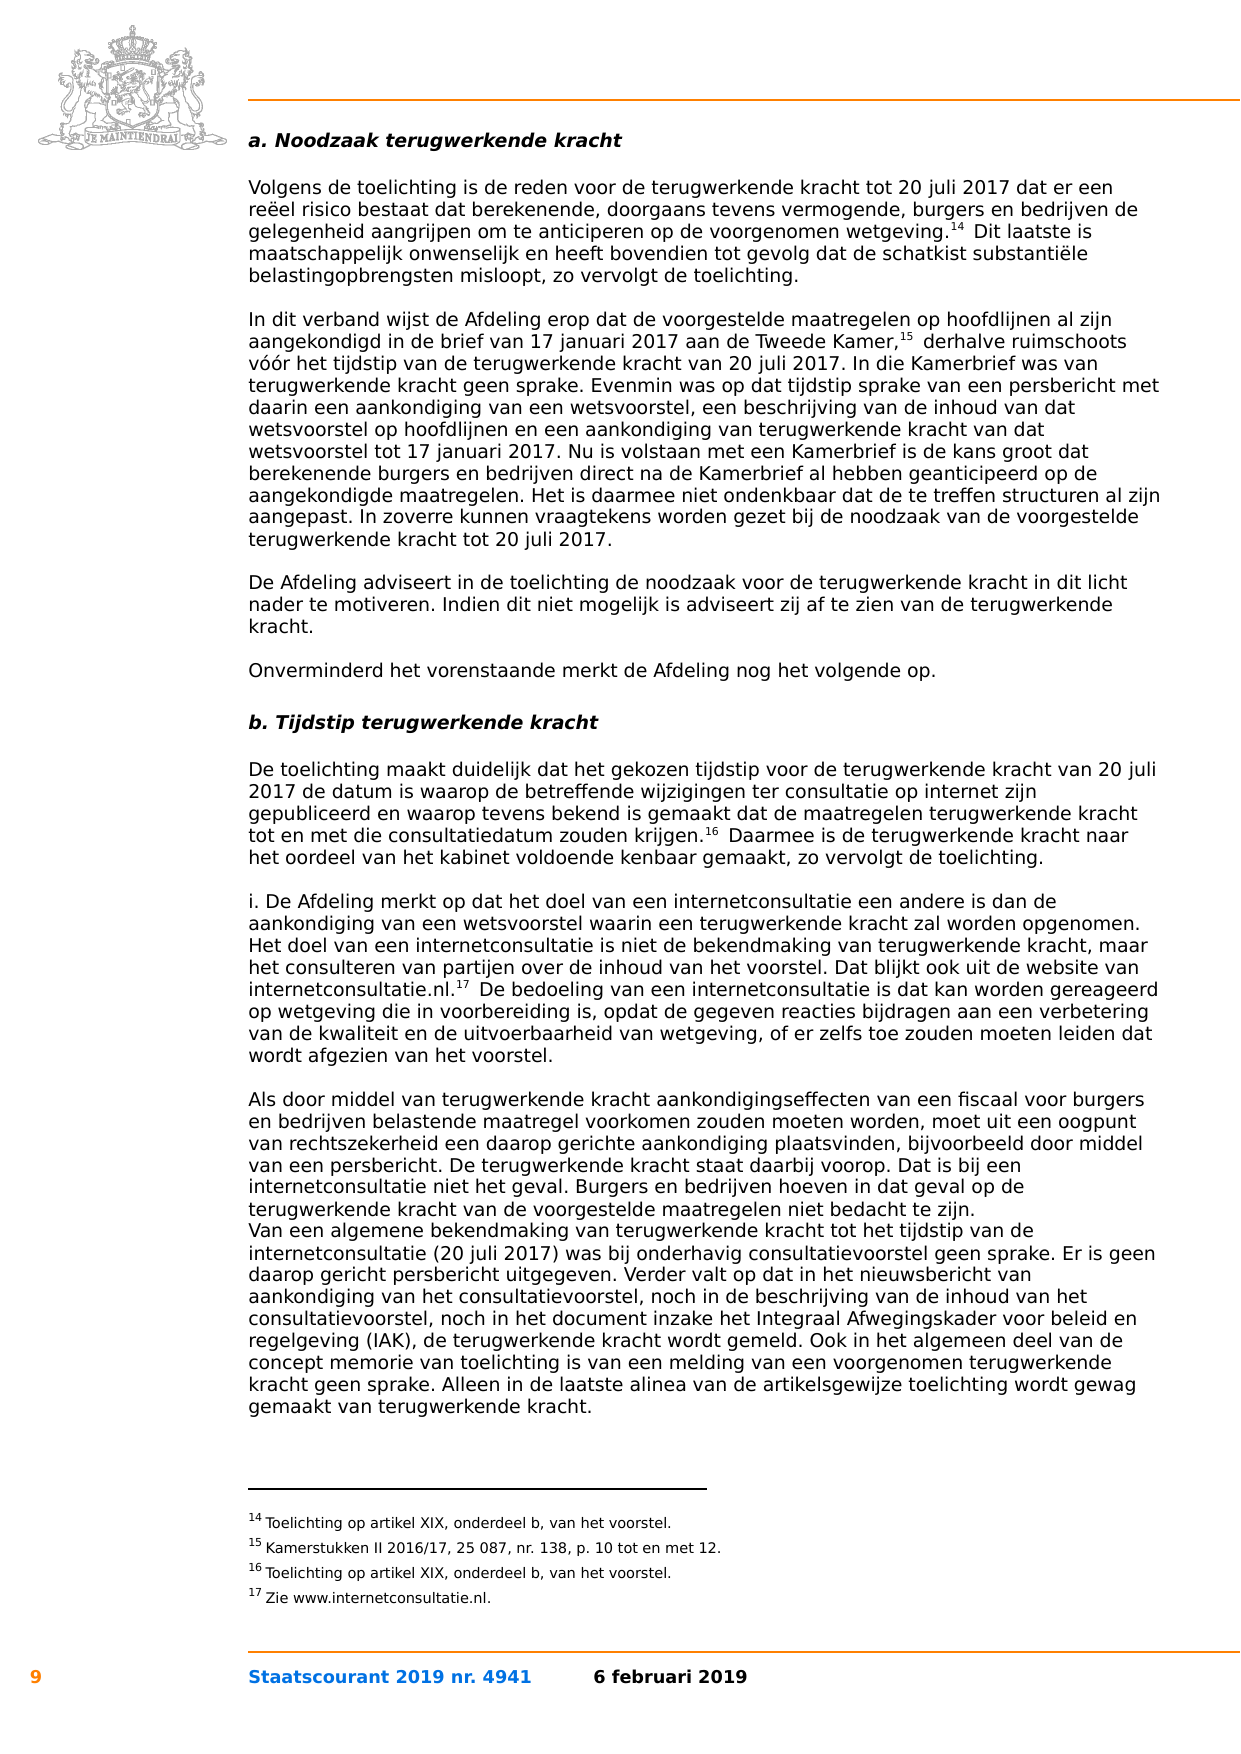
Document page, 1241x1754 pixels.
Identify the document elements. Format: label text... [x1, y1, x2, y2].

text In dit verband wijst de Afdeling erop dat de voorgestelde maatregelen op hoofdlijnen al zijn aangekondigd in de brief van 17 januari 2017 aan de Tweede Kamer, derhalve ruimschoots vóór het tijdstip van de terugwerkende kracht van 20 juli 2017. In die Kamerbrief was van terugwerkende kracht geen sprake. Evenmin was op dat tijdstip sprake van een persbericht met daarin een aankondiging van een wetsvoorstel, een beschrijving van de inhoud van dat wetsvoorstel op hoofdlijnen en een aankondiging van terugwerkende kracht van dat wetsvoorstel tot 17 januari 2017. Nu is volstaan met een Kamerbrief is de kans groot dat berekenende burgers en bedrijven direct na de Kamerbrief al hebben geanticipeerd op de aangekondigde maatregelen. Het is daarmee niet ondenkbaar dat de te treffen structuren al zijn aangepast. In zoverre kunnen vraagtekens worden gezet bij de noodzaak van de voorgestelde terugwerkende kracht tot 20 juli 2017. [248, 309, 1163, 550]
text De toelichting maakt duidelijk dat het gekozen tijdstip voor de terugwerkende kracht van 20 juli 2017 de datum is waarop de betreffende wijzigingen ter consultatie op internet zijn gepubliceerd en waarop tevens bekend is gemaakt dat de maatregelen terugwerkende kracht tot en met die consultatiedatum zouden krijgen. Daarmee is de terugwerkende kracht naar het oordeel van het kabinet voldoende kenbaar gemaakt, zo vervolgt de toelichting. [248, 759, 1163, 869]
text Kamerstukken II 2016/17, 25 087, nr. 138, p. 10 tot en met 12. [248, 1536, 1163, 1558]
text i. De Afdeling merkt op dat het doel van een internetconsultatie een andere is dan de aankondiging van een wetsvoorstel waarin een terugwerkende kracht zal worden opgenomen. Het doel van een internetconsultatie is niet de bekendmaking van terugwerkende kracht, maar het consulteren van partijen over de inhoud van het voorstel. Dat blijkt ook uit de website van internetconsultatie.nl. De bedoeling van een internetconsultatie is dat kan worden gereageerd op wetgeving die in voorbereiding is, opdat de gegeven reacties bijdragen aan een verbetering van de kwaliteit en de uitvoerbaarheid van wetgeving, of er zelfs toe zouden moeten leiden dat wordt afgezien van het voorstel. [248, 891, 1163, 1067]
text Onverminderd het vorenstaande merkt de Afdeling nog het volgende op. [248, 660, 1163, 682]
text Toelichting op artikel XIX, onderdeel b, van het voorstel. [248, 1561, 1163, 1583]
subtitle b. Tijdstip terugwerkende kracht [248, 712, 1163, 734]
text Als door middel van terugwerkende kracht aankondigingseffecten van een fiscaal voor burgers en bedrijven belastende maatregel voorkomen zouden moeten worden, moet uit een oogpunt van rechtszekerheid een daarop gerichte aankondiging plaatsvinden, bijvoorbeeld door middel van een persbericht. De terugwerkende kracht staat daarbij voorop. Dat is bij een internetconsultatie niet het geval. Burgers en bedrijven hoeven in dat geval op de terugwerkende kracht van de voorgestelde maatregelen niet bedacht te zijn. [248, 1088, 1163, 1220]
text De Afdeling adviseert in de toelichting de noodzaak voor de terugwerkende kracht in dit licht nader te motiveren. Indien dit niet mogelijk is adviseert zij af te zien van de terugwerkende kracht. [248, 572, 1163, 638]
picture [38, 25, 227, 150]
text Volgens de toelichting is de reden voor de terugwerkende kracht tot 20 juli 2017 dat er een reëel risico bestaat dat berekenende, doorgaans tevens vermogende, burgers en bedrijven de gelegenheid aangrijpen om te anticiperen op de voorgenomen wetgeving. Dit laatste is maatschappelijk onwenselijk en heeft bovendien tot gevolg dat de schatkist substantiële belastingopbrengsten misloopt, zo vervolgt de toelichting. [248, 177, 1163, 287]
text Toelichting op artikel XIX, onderdeel b, van het voorstel. [248, 1511, 1163, 1533]
text Van een algemene bekendmaking van terugwerkende kracht tot het tijdstip van de internetconsultatie (20 juli 2017) was bij onderhavig consultatievoorstel geen sprake. Er is geen daarop gericht persbericht uitgegeven. Verder valt op dat in het nieuwsbericht van aankondiging van het consultatievoorstel, noch in de beschrijving van de inhoud van het consultatievoorstel, noch in het document inzake het Integraal Afwegingskader voor beleid en regelgeving (IAK), de terugwerkende kracht wordt gemeld. Ook in het algemeen deel van de concept memorie van toelichting is van een melding van een voorgenomen terugwerkende kracht geen sprake. Alleen in de laatste alinea van de artikelsgewijze toelichting wordt gewag gemaakt van terugwerkende kracht. [248, 1220, 1163, 1418]
text Zie www.internetconsultatie.nl. [248, 1586, 1163, 1608]
subtitle a. Noodzaak terugwerkende kracht [248, 130, 1163, 152]
